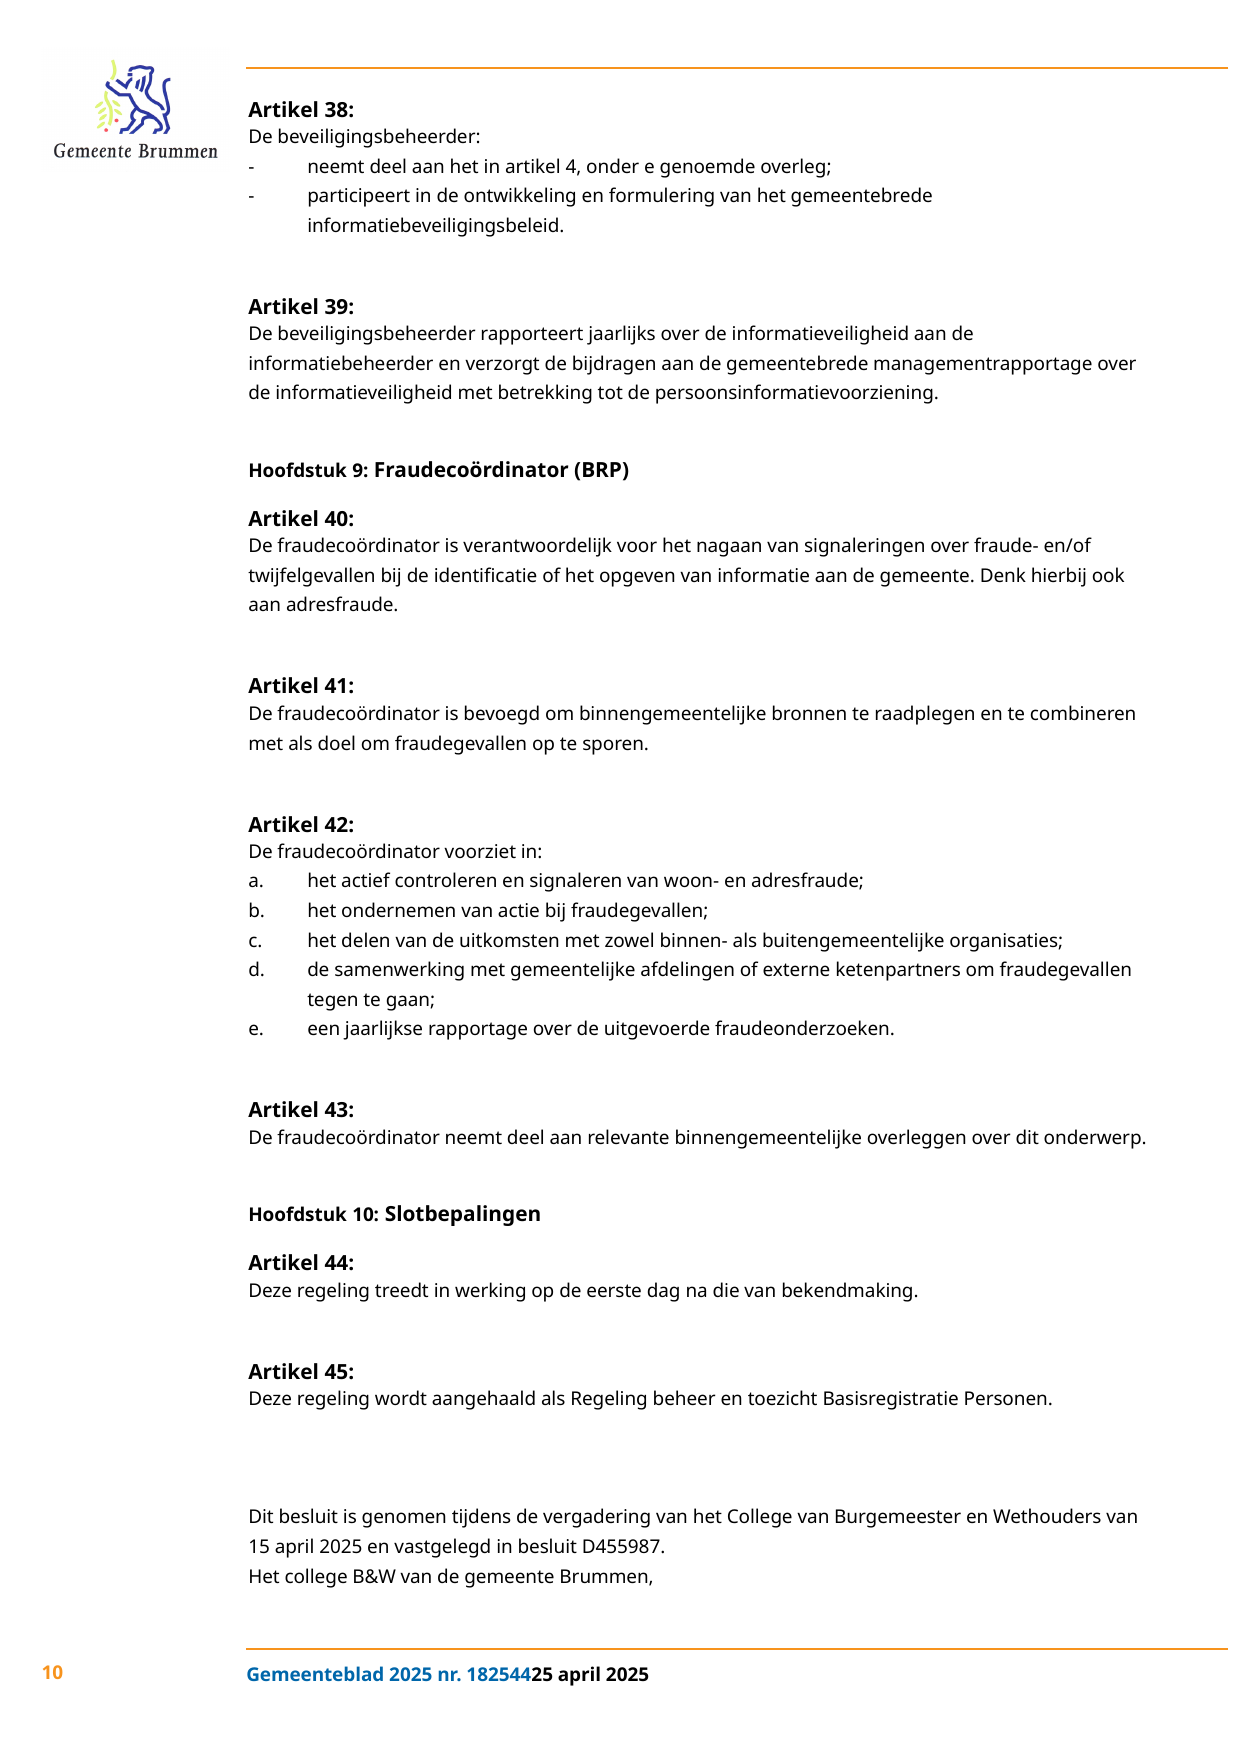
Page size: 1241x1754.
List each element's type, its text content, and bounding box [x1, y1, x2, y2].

list een jaarlijkse rapportage over de uitgevoerde fraudeonderzoeken. [248, 1016, 1152, 1041]
text De fraudecoördinator is bevoegd om binnengemeentelijke bronnen te raadplegen en te combineren met als doel om fraudegevallen op te sporen. [248, 700, 1152, 755]
text Artikel 44: [248, 1248, 1152, 1277]
text Deze regeling wordt aangehaald als Regeling beheer en toezicht Basisregistratie Personen. [248, 1385, 1152, 1411]
text De fraudecoördinator voorziet in: [248, 838, 1152, 864]
list de samenwerking met gemeentelijke afdelingen of externe ketenpartners om fraudegevallen tegen te gaan; [248, 956, 1152, 1012]
text Hoofdstuk 9: Fraudecoördinator (BRP) [248, 455, 1152, 483]
text Dit besluit is genomen tijdens de vergadering van het College van Burgemeester en Wethouders van 15 april 2025 en vastgelegd in besluit D455987. [248, 1504, 1152, 1559]
text Deze regeling treedt in werking op de eerste dag na die van bekendmaking. [248, 1277, 1152, 1303]
text Het college B&W van de gemeente Brummen, [248, 1563, 1152, 1589]
text De beveiligingsbeheerder rapporteert jaarlijks over de informatieveiligheid aan de informatiebeheerder en verzorgt de bijdragen aan de gemeentebrede managementrapportage over de informatieveiligheid met betrekking tot de persoonsinformatievoorziening. [248, 320, 1152, 405]
text De fraudecoördinator is verantwoordelijk voor het nagaan van signaleringen over fraude- en/of twijfelgevallen bij de identificatie of het opgeven van informatie aan de gemeente. Denk hierbij ook aan adresfraude. [248, 532, 1152, 617]
text Artikel 42: [248, 810, 1152, 838]
text Artikel 41: [248, 672, 1152, 700]
text De beveiligingsbeheerder: [248, 123, 1152, 149]
picture [41, 47, 231, 172]
text Artikel 43: [248, 1096, 1152, 1124]
list het ondernemen van actie bij fraudegevallen; [248, 897, 1152, 923]
text Hoofdstuk 10: Slotbepalingen [248, 1199, 1152, 1228]
text Artikel 40: [248, 504, 1152, 532]
text Artikel 45: [248, 1357, 1152, 1385]
text Artikel 39: [248, 292, 1152, 320]
list het delen van de uitkomsten met zowel binnen- als buitengemeentelijke organisaties; [248, 927, 1152, 953]
text De fraudecoördinator neemt deel aan relevante binnengemeentelijke overleggen over dit onderwerp. [248, 1124, 1152, 1150]
list het actief controleren en signaleren van woon- en adresfraude; [248, 868, 1152, 893]
list neemt deel aan het in artikel 4, onder e genoemde overleg; [248, 153, 1152, 178]
text Artikel 38: [248, 95, 1152, 123]
list participeert in de ontwikkeling en formulering van het gemeentebrede informatiebeveiligingsbeleid. [248, 182, 1152, 238]
